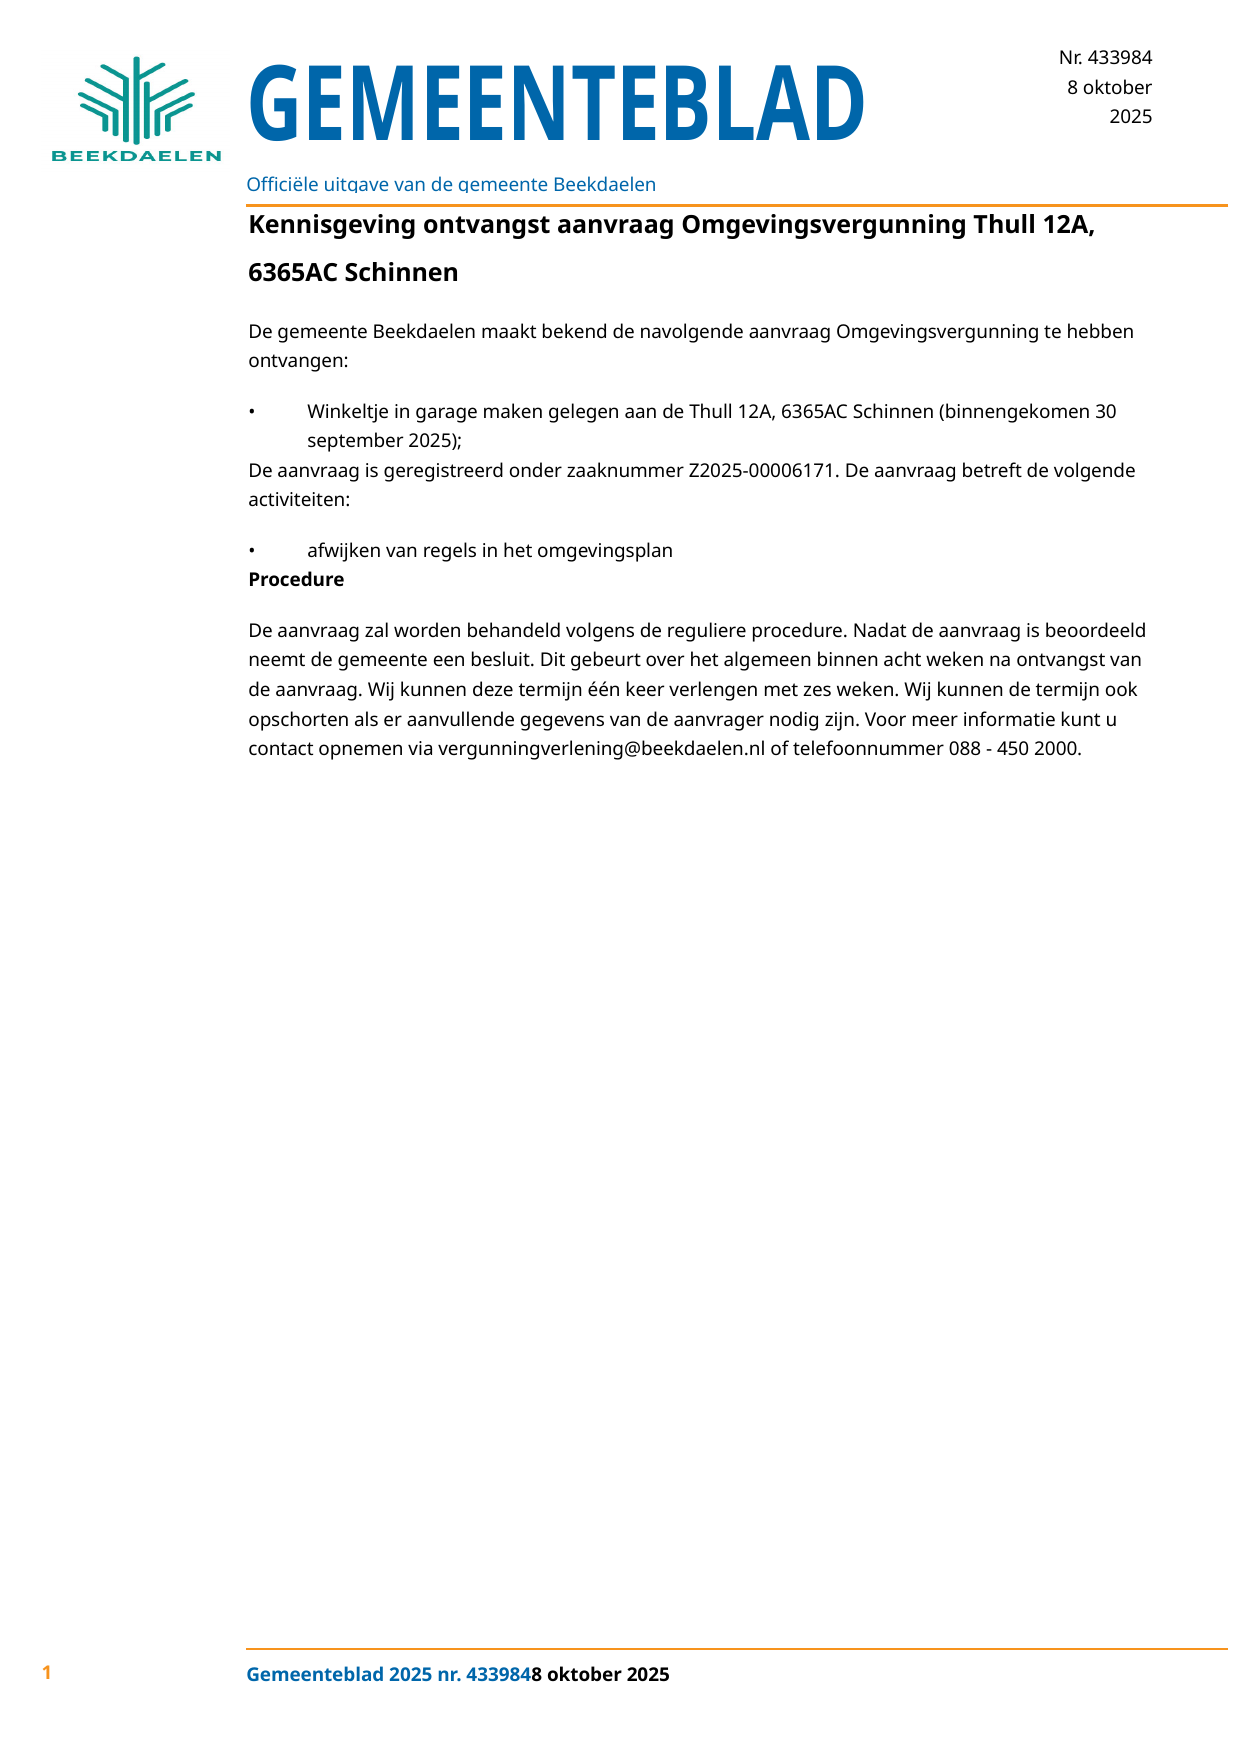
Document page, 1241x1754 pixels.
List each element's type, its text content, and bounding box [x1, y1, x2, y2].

text De aanvraag zal worden behandeld volgens de reguliere procedure. Nadat de aanvraag is beoordeeld neemt de gemeente een besluit. Dit gebeurt over het algemeen binnen acht weken na ontvangst van de aanvraag. Wij kunnen deze termijn één keer verlengen met zes weken. Wij kunnen de termijn ook opschorten als er aanvullende gegevens van de aanvrager nodig zijn. Voor meer informatie kunt u contact opnemen via vergunningverlening@beekdaelen.nl of telefoonnummer 088 - 450 2000. [248, 617, 1152, 761]
text Kennisgeving ontvangst aanvraag Omgevingsvergunning Thull 12A, 6365AC Schinnen [248, 207, 1152, 288]
text De aanvraag is geregistreerd onder zaaknummer Z2025-00006171. De aanvraag betreft de volgende activiteiten: [248, 457, 1152, 512]
list Winkeltje in garage maken gelegen aan de Thull 12A, 6365AC Schinnen (binnengekomen 30 september 2025); [248, 398, 1152, 453]
list afwijken van regels in het omgevingsplan [248, 537, 1152, 563]
text Procedure [248, 567, 1152, 592]
picture [41, 47, 231, 172]
text De gemeente Beekdaelen maakt bekend de navolgende aanvraag Omgevingsvergunning te hebben ontvangen: [248, 318, 1152, 373]
